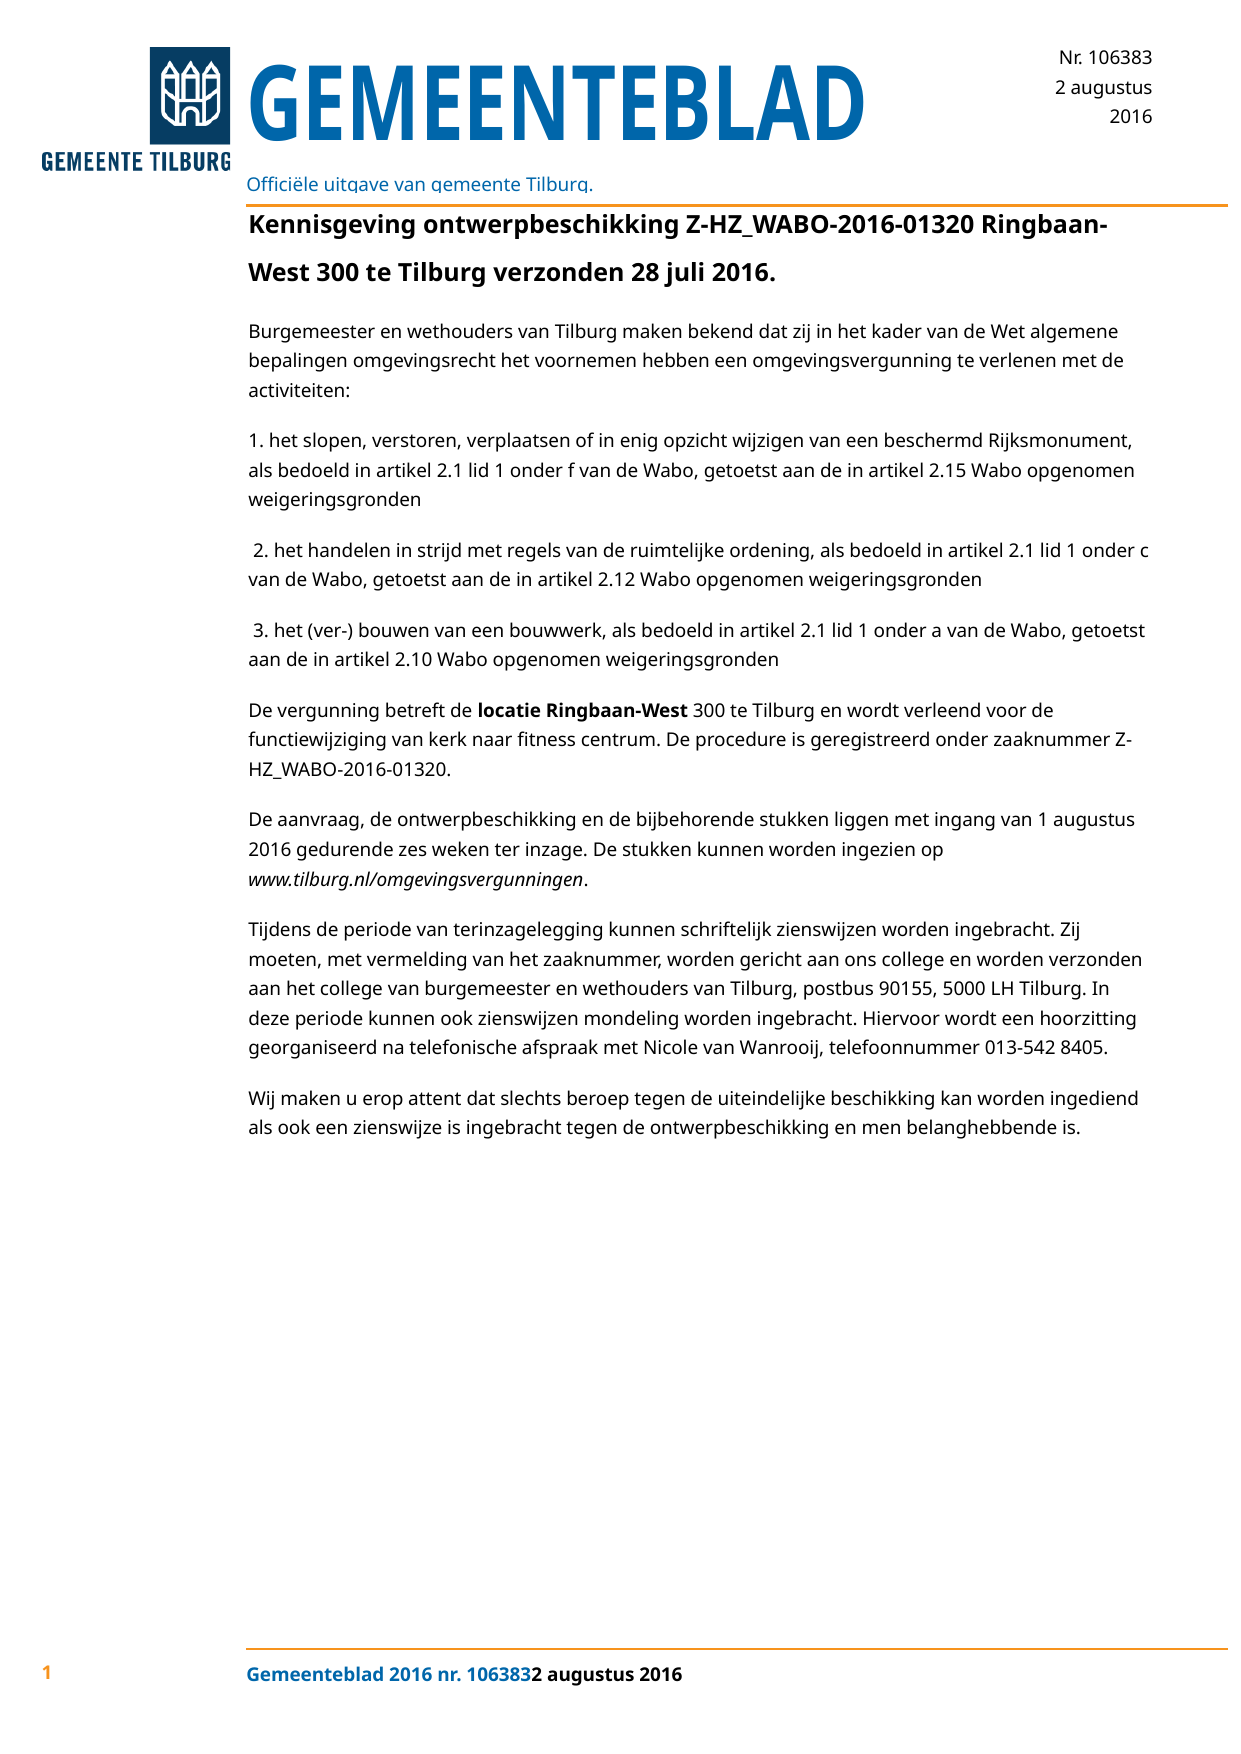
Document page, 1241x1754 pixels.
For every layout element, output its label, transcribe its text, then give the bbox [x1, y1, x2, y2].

text 3. het (ver-) bouwen van een bouwwerk, als bedoeld in artikel 2.1 lid 1 onder a van de Wabo, getoetst aan de in artikel 2.10 Wabo opgenomen weigeringsgronden [248, 617, 1152, 672]
text De aanvraag, de ontwerpbeschikking en de bijbehorende stukken liggen met ingang van 1 augustus 2016 gedurende zes weken ter inzage. De stukken kunnen worden ingezien op www.tilburg.nl/omgevingsvergunningen. [248, 807, 1152, 892]
text 1. het slopen, verstoren, verplaatsen of in enig opzicht wijzigen van een beschermd Rijksmonument, als bedoeld in artikel 2.1 lid 1 onder f van de Wabo, getoetst aan de in artikel 2.15 Wabo opgenomen weigeringsgronden [248, 427, 1152, 512]
text Burgemeester en wethouders van Tilburg maken bekend dat zij in het kader van de Wet algemene bepalingen omgevingsrecht het voornemen hebben een omgevingsvergunning te verlenen met de activiteiten: [248, 318, 1152, 403]
text De vergunning betreft de locatie Ringbaan-West 300 te Tilburg en wordt verleend voor de functiewijziging van kerk naar fitness centrum. De procedure is geregistreerd onder zaaknummer Z-HZ_WABO-2016-01320. [248, 697, 1152, 782]
picture [41, 47, 231, 172]
text Kennisgeving ontwerpbeschikking Z-HZ_WABO-2016-01320 Ringbaan-West 300 te Tilburg verzonden 28 juli 2016. [248, 207, 1152, 288]
text Tijdens de periode van terinzagelegging kunnen schriftelijk zienswijzen worden ingebracht. Zij moeten, met vermelding van het zaaknummer, worden gericht aan ons college en worden verzonden aan het college van burgemeester en wethouders van Tilburg, postbus 90155, 5000 LH Tilburg. In deze periode kunnen ook zienswijzen mondeling worden ingebracht. Hiervoor wordt een hoorzitting georganiseerd na telefonische afspraak met Nicole van Wanrooij, telefoonnummer 013-542 8405. [248, 916, 1152, 1060]
text 2. het handelen in strijd met regels van de ruimtelijke ordening, als bedoeld in artikel 2.1 lid 1 onder c van de Wabo, getoetst aan de in artikel 2.12 Wabo opgenomen weigeringsgronden [248, 537, 1152, 592]
text Wij maken u erop attent dat slechts beroep tegen de uiteindelijke beschikking kan worden ingediend als ook een zienswijze is ingebracht tegen de ontwerpbeschikking en men belanghebbende is. [248, 1085, 1152, 1140]
